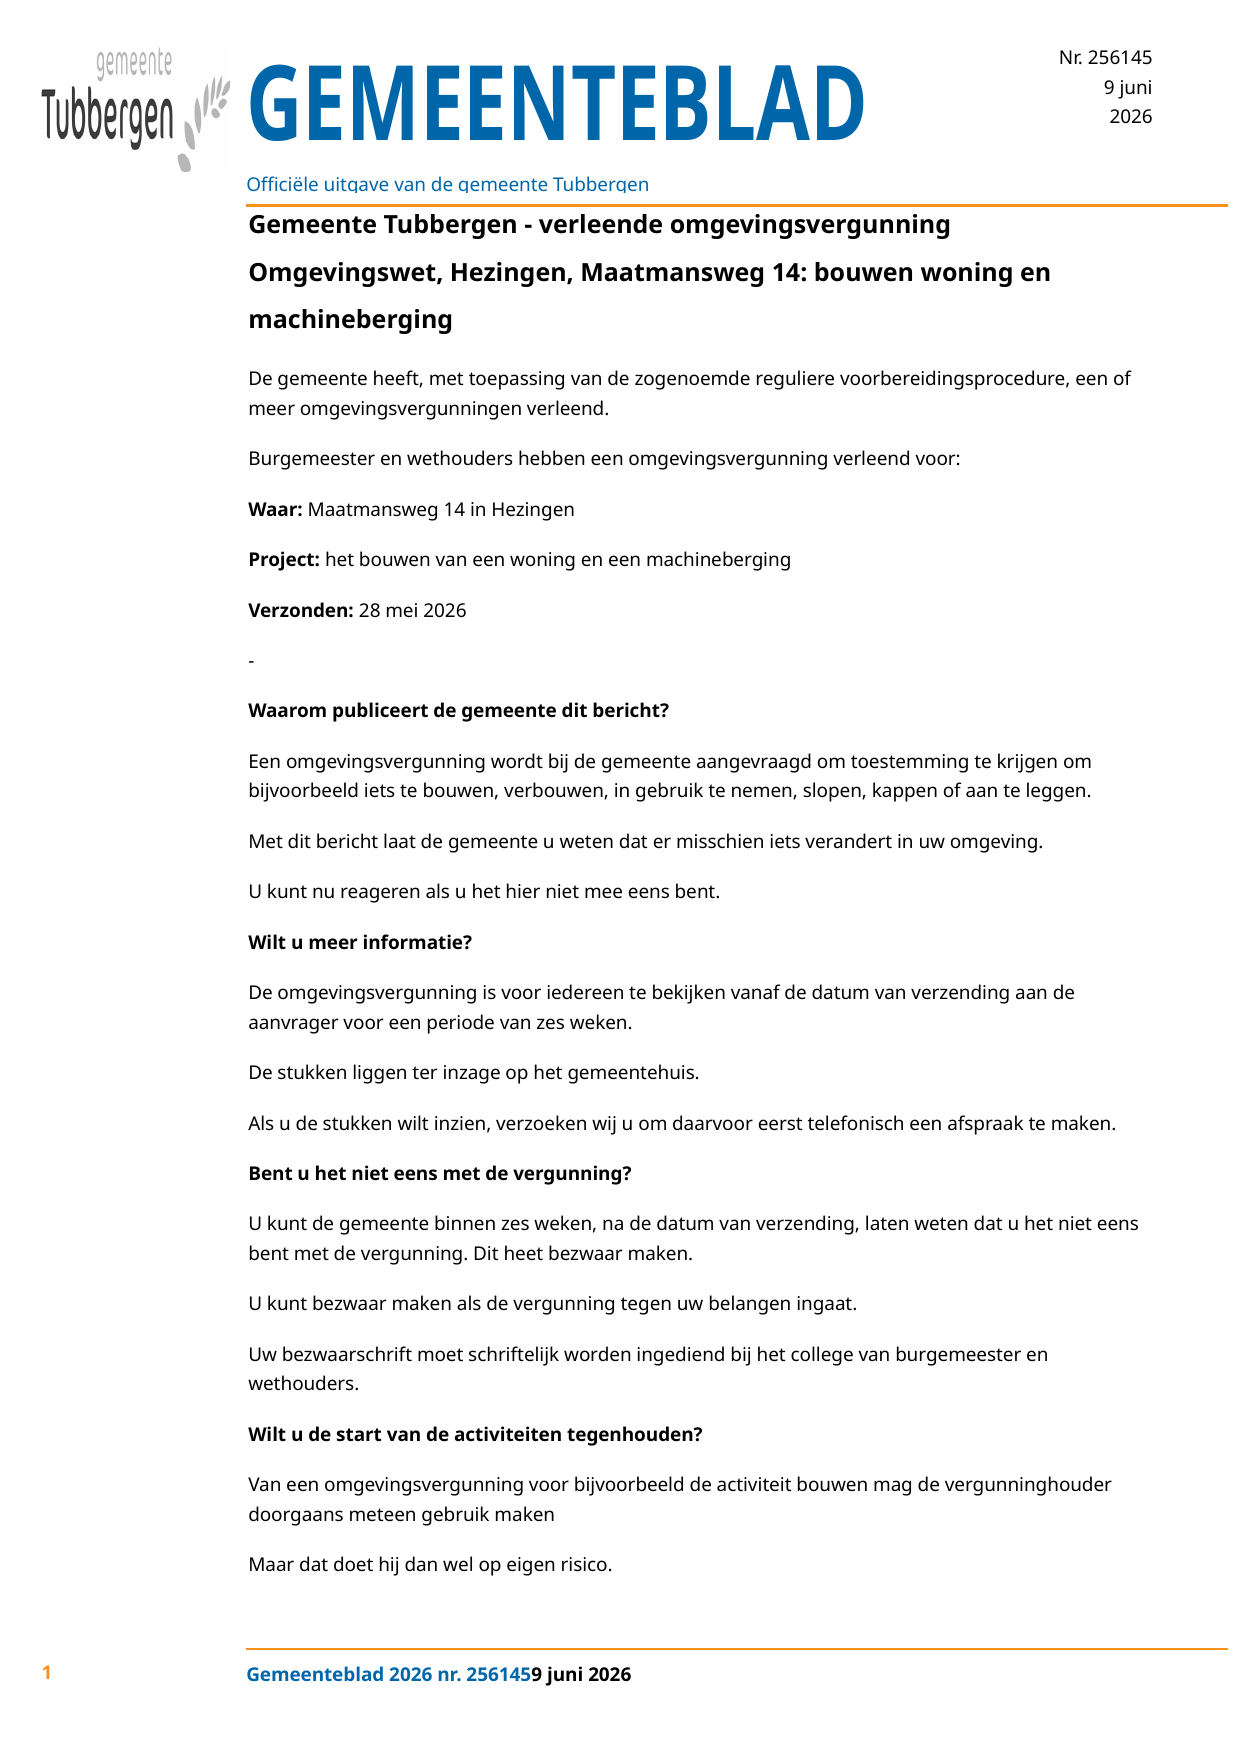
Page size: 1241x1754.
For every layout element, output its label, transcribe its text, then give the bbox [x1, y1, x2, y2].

text De omgevingsvergunning is voor iedereen te bekijken vanaf de datum van verzending aan de aanvrager voor een periode van zes weken. [248, 979, 1152, 1034]
text U kunt bezwaar maken als de vergunning tegen uw belangen ingaat. [248, 1291, 1152, 1316]
text Wilt u meer informatie? [248, 929, 1152, 954]
text Waarom publiceert de gemeente dit bericht? [248, 698, 1152, 723]
text De stukken liggen ter inzage op het gemeentehuis. [248, 1059, 1152, 1085]
text Verzonden: 28 mei 2026 [248, 597, 1152, 622]
text - [248, 647, 1152, 673]
text Als u de stukken wilt inzien, verzoeken wij u om daarvoor eerst telefonisch een afspraak te maken. [248, 1110, 1152, 1135]
text De gemeente heeft, met toepassing van de zogenoemde reguliere voorbereidingsprocedure, een of meer omgevingsvergunningen verleend. [248, 366, 1152, 421]
text Een omgevingsvergunning wordt bij de gemeente aangevraagd om toestemming te krijgen om bijvoorbeeld iets te bouwen, verbouwen, in gebruik te nemen, slopen, kappen of aan te leggen. [248, 748, 1152, 803]
text Maar dat doet hij dan wel op eigen risico. [248, 1551, 1152, 1577]
text Project: het bouwen van een woning en een machineberging [248, 546, 1152, 572]
text Uw bezwaarschrift moet schriftelijk worden ingediend bij het college van burgemeester en wethouders. [248, 1341, 1152, 1396]
text Met dit bericht laat de gemeente u weten dat er misschien iets verandert in uw omgeving. [248, 828, 1152, 854]
text Bent u het niet eens met de vergunning? [248, 1160, 1152, 1186]
text U kunt de gemeente binnen zes weken, na de datum van verzending, laten weten dat u het niet eens bent met de vergunning. Dit heet bezwaar maken. [248, 1211, 1152, 1266]
text Van een omgevingsvergunning voor bijvoorbeeld de activiteit bouwen mag de vergunninghouder doorgaans meteen gebruik maken [248, 1471, 1152, 1527]
text Waar: Maatmansweg 14 in Hezingen [248, 496, 1152, 522]
text Burgemeester en wethouders hebben een omgevingsvergunning verleend voor: [248, 446, 1152, 471]
picture [41, 47, 231, 172]
text Wilt u de start van de activiteiten tegenhouden? [248, 1421, 1152, 1447]
text Gemeente Tubbergen - verleende omgevingsvergunning Omgevingswet, Hezingen, Maatmansweg 14: bouwen woning en machineberging [248, 207, 1152, 336]
text U kunt nu reageren als u het hier niet mee eens bent. [248, 878, 1152, 904]
